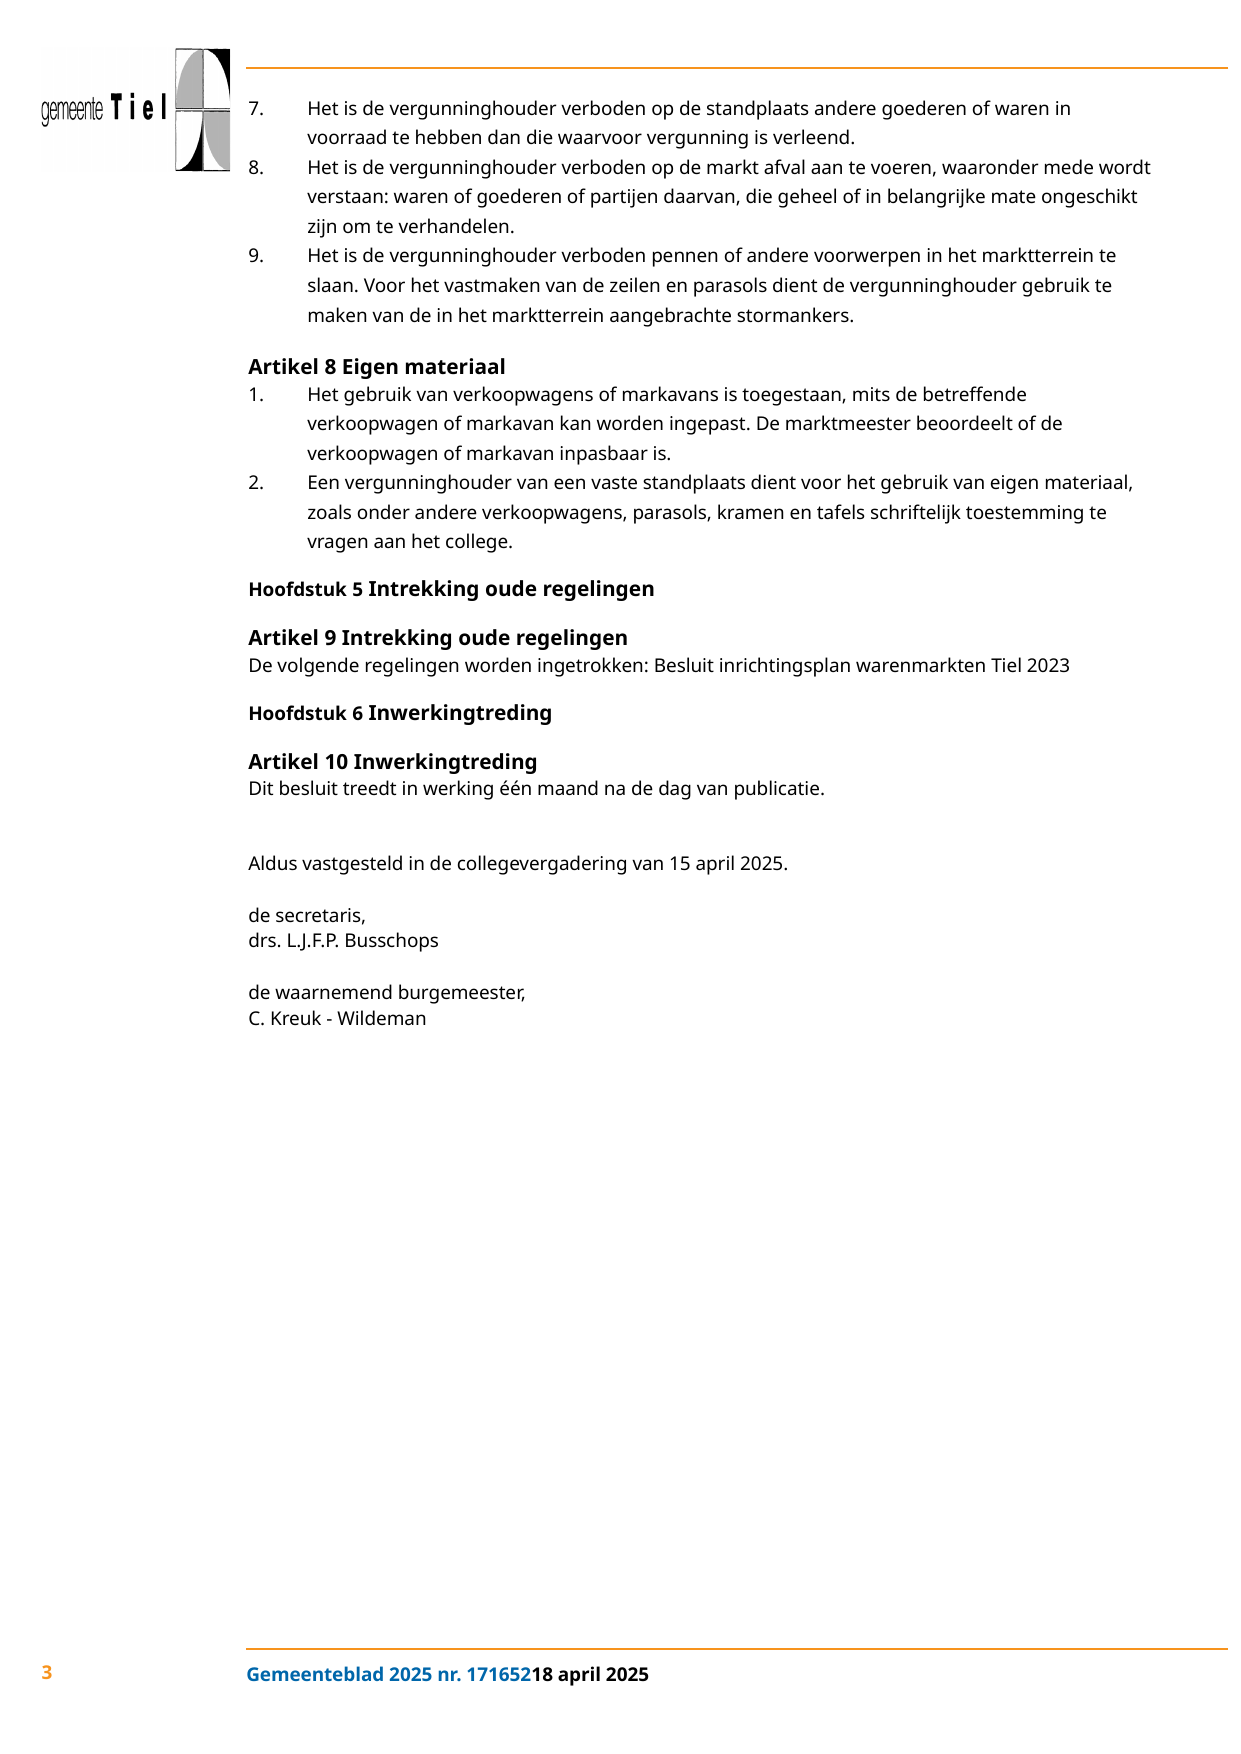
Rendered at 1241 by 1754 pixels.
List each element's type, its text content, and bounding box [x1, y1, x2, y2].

text Artikel 9 Intrekking oude regelingen [248, 623, 1152, 652]
text De volgende regelingen worden ingetrokken: Besluit inrichtingsplan warenmarkten Tiel 2023 [248, 652, 1152, 678]
text de waarnemend burgemeester, [248, 979, 1152, 1005]
text Hoofdstuk 6 Inwerkingtreding [248, 698, 1152, 726]
list Het is de vergunninghouder verboden op de markt afval aan te voeren, waaronder mede wordt verstaan: waren of goederen of partijen daarvan, die geheel of in belangrijke mate ongeschikt zijn om te verhandelen. [248, 154, 1152, 239]
text de secretaris, [248, 902, 1152, 928]
list Het is de vergunninghouder verboden pennen of andere voorwerpen in het marktterrein te slaan. Voor het vastmaken van de zeilen en parasols dient de vergunninghouder gebruik te maken van de in het marktterrein aangebrachte stormankers. [248, 243, 1152, 328]
picture [41, 47, 231, 172]
list Het is de vergunninghouder verboden op de standplaats andere goederen of waren in voorraad te hebben dan die waarvoor vergunning is verleend. [248, 95, 1152, 150]
list Het gebruik van verkoopwagens of markavans is toegestaan, mits de betreffende verkoopwagen of markavan kan worden ingepast. De marktmeester beoordeelt of de verkoopwagen of markavan inpasbaar is. [248, 381, 1152, 466]
text Aldus vastgesteld in de collegevergadering van 15 april 2025. [248, 851, 1152, 876]
text C. Kreuk - Wildeman [248, 1005, 1152, 1031]
text Artikel 10 Inwerkingtreding [248, 747, 1152, 775]
text drs. L.J.F.P. Busschops [248, 928, 1152, 953]
list Een vergunninghouder van een vaste standplaats dient voor het gebruik van eigen materiaal, zoals onder andere verkoopwagens, parasols, kramen en tafels schriftelijk toestemming te vragen aan het college. [248, 469, 1152, 554]
text Dit besluit treedt in werking één maand na de dag van publicatie. [248, 775, 1152, 801]
text Hoofdstuk 5 Intrekking oude regelingen [248, 574, 1152, 603]
text Artikel 8 Eigen materiaal [248, 352, 1152, 381]
